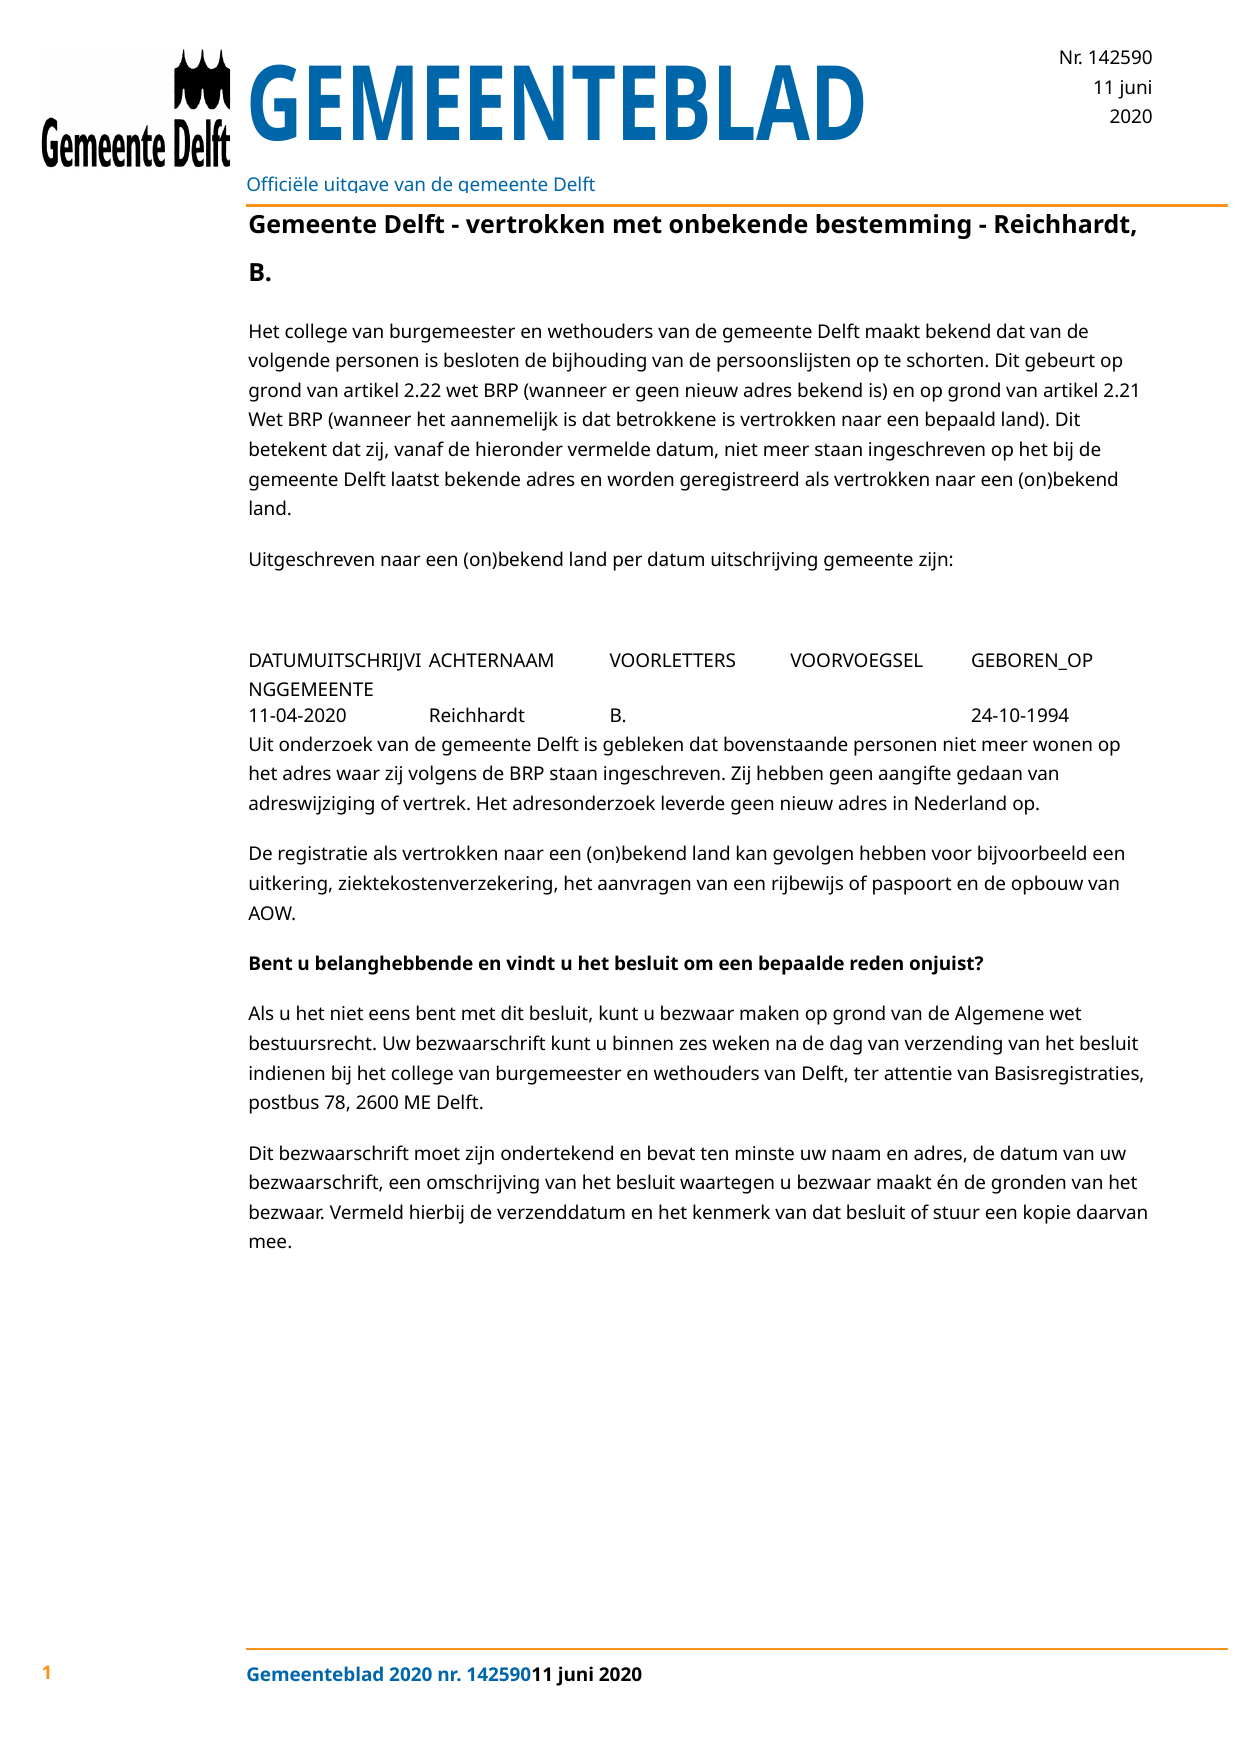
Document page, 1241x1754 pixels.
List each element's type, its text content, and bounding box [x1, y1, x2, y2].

text Uitgeschreven naar een (on)bekend land per datum uitschrijving gemeente zijn: [248, 546, 1152, 572]
text Als u het niet eens bent met dit besluit, kunt u bezwaar maken op grond van de Algemene wet bestuursrecht. Uw bezwaarschrift kunt u binnen zes weken na de dag van verzending van het besluit indienen bij het college van burgemeester en wethouders van Delft, ter attentie van Basisregistraties, postbus 78, 2600 ME Delft. [248, 1001, 1152, 1115]
table_header GEBOREN_OP [971, 647, 1152, 702]
table_header VOORVOEGSEL [790, 647, 971, 702]
text De registratie als vertrokken naar een (on)bekend land kan gevolgen hebben voor bijvoorbeeld een uitkering, ziektekostenverzekering, het aanvragen van een rijbewijs of paspoort en de opbouw van AOW. [248, 841, 1152, 926]
text Uit onderzoek van de gemeente Delft is gebleken dat bovenstaande personen niet meer wonen op het adres waar zij volgens de BRP staan ingeschreven. Zij hebben geen aangifte gedaan van adreswijziging of vertrek. Het adresonderzoek leverde geen nieuw adres in Nederland op. [248, 731, 1152, 816]
text Het college van burgemeester en wethouders van de gemeente Delft maakt bekend dat van de volgende personen is besloten de bijhouding van de persoonslijsten op te schorten. Dit gebeurt op grond van artikel 2.22 wet BRP (wanneer er geen nieuw adres bekend is) en op grond van artikel 2.21 Wet BRP (wanneer het aannemelijk is dat betrokkene is vertrokken naar een bepaald land). Dit betekent dat zij, vanaf de hieronder vermelde datum, niet meer staan ingeschreven op het bij de gemeente Delft laatst bekende adres en worden geregistreerd als vertrokken naar een (on)bekend land. [248, 318, 1152, 521]
table_cell Reichhardt [429, 702, 609, 728]
table_cell 11-04-2020 [248, 702, 429, 728]
picture [41, 47, 231, 172]
table_cell [790, 702, 971, 728]
table_cell B. [609, 702, 790, 728]
text Bent u belanghebbende en vindt u het besluit om een bepaalde reden onjuist? [248, 950, 1152, 976]
text Dit bezwaarschrift moet zijn ondertekend en bevat ten minste uw naam en adres, de datum van uw bezwaarschrift, een omschrijving van het besluit waartegen u bezwaar maakt én de gronden van het bezwaar. Vermeld hierbij de verzenddatum en het kenmerk van dat besluit of stuur een kopie daarvan mee. [248, 1140, 1152, 1254]
table_header ACHTERNAAM [429, 647, 609, 702]
table_header VOORLETTERS [609, 647, 790, 702]
table_cell 24-10-1994 [971, 702, 1152, 728]
table_header DATUMUITSCHRIJVINGGEMEENTE [248, 647, 429, 702]
text Gemeente Delft - vertrokken met onbekende bestemming - Reichhardt, B. [248, 207, 1152, 288]
